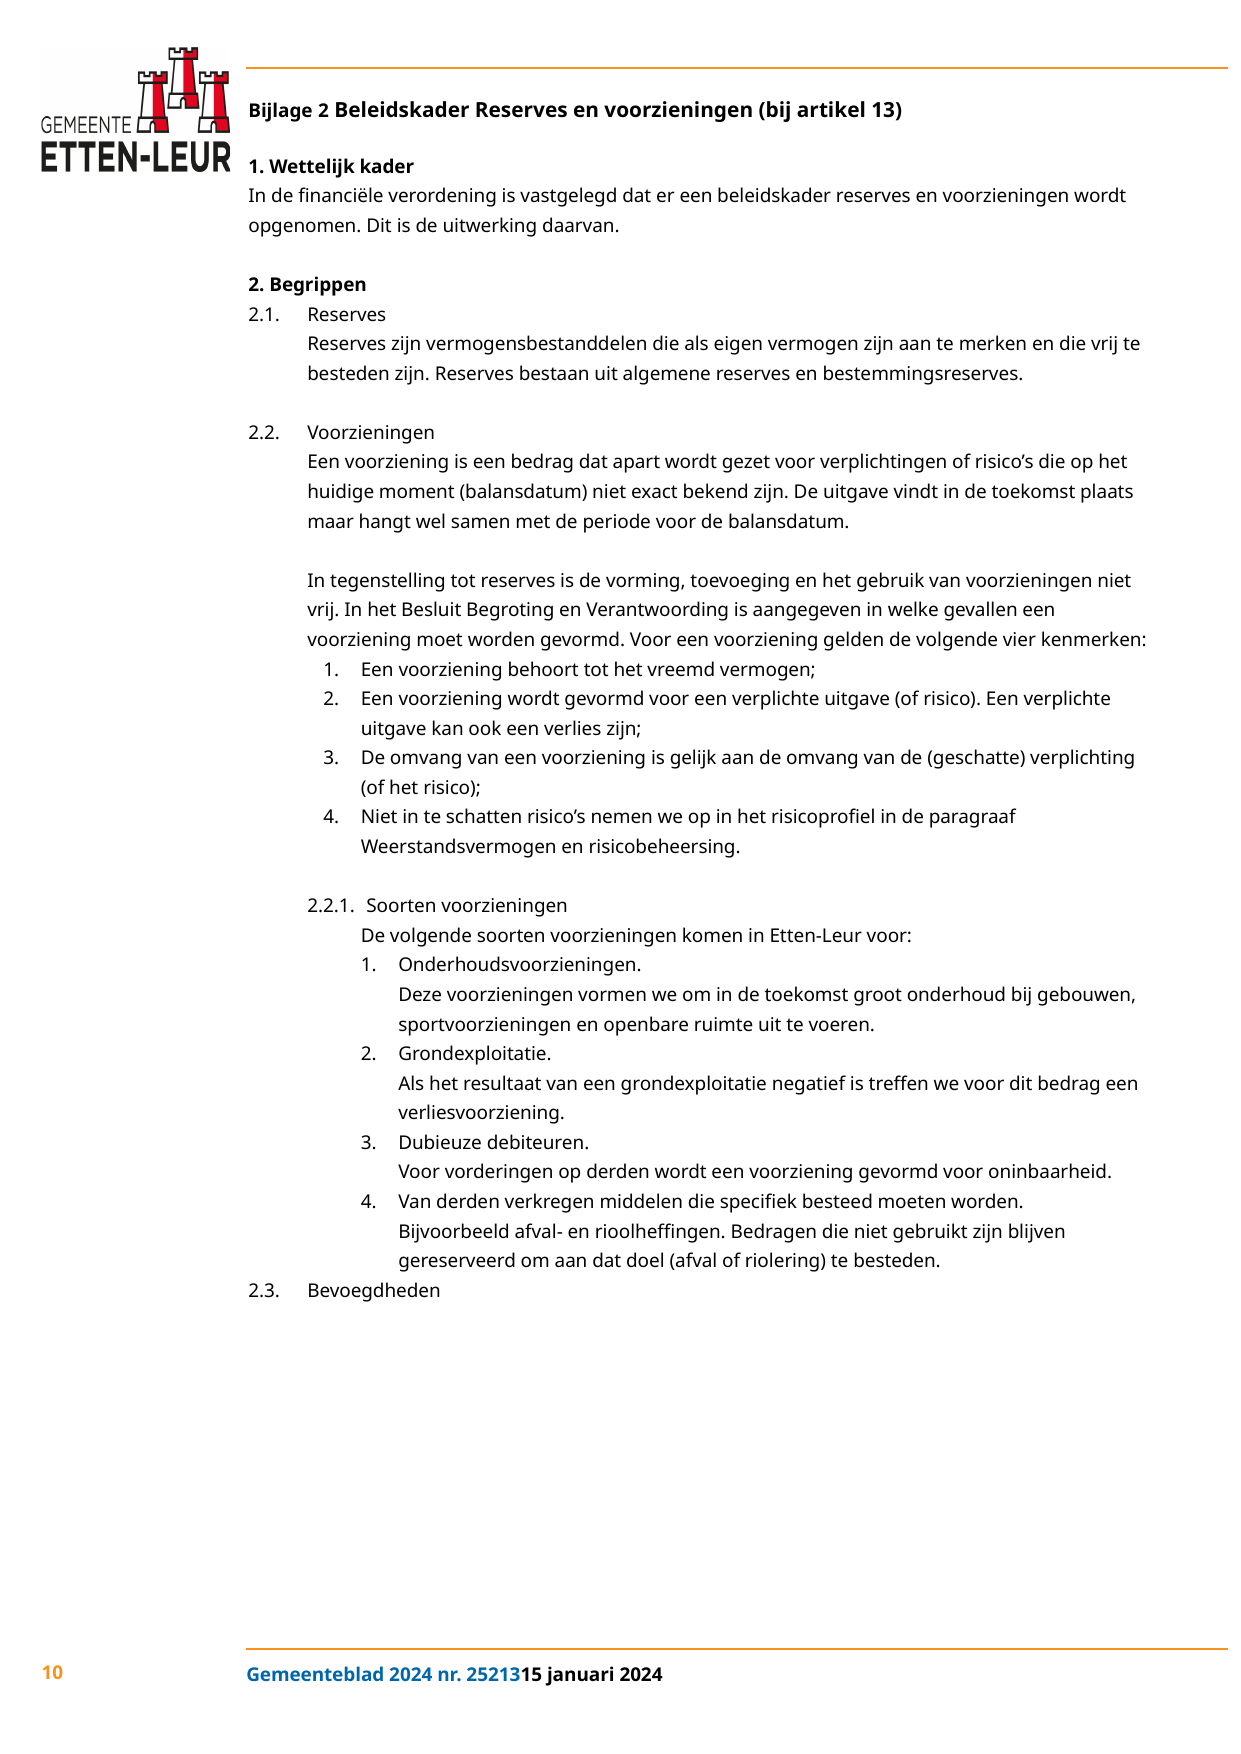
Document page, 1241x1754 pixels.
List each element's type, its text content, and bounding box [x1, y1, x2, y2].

list Een voorziening behoort tot het vreemd vermogen; [323, 656, 1152, 682]
list Reserves [248, 301, 1152, 327]
list Grondexploitatie. [361, 1040, 1152, 1066]
text Bijlage 2 Beleidskader Reserves en voorzieningen (bij artikel 13) [248, 95, 1152, 123]
list Voorzieningen [248, 419, 1152, 445]
list Bijvoorbeeld afval- en rioolheffingen. Bedragen die niet gebruikt zijn blijven gereserveerd om aan dat doel (afval of riolering) te besteden. [361, 1218, 1152, 1273]
list Bevoegdheden [248, 1277, 1152, 1303]
list De volgende soorten voorzieningen komen in Etten-Leur voor: [323, 922, 1152, 948]
list Van derden verkregen middelen die specifiek besteed moeten worden. [361, 1188, 1152, 1214]
picture [41, 47, 231, 172]
list Als het resultaat van een grondexploitatie negatief is treffen we voor dit bedrag een verliesvoorziening. [361, 1070, 1152, 1125]
list Dubieuze debiteuren. [361, 1129, 1152, 1155]
list In tegenstelling tot reserves is de vorming, toevoeging en het gebruik van voorzieningen niet vrij. In het Besluit Begroting en Verantwoording is aangegeven in welke gevallen een voorziening moet worden gevormd. Voor een voorziening gelden de volgende vier kenmerken: [248, 567, 1152, 652]
list Onderhoudsvoorzieningen. [361, 952, 1152, 977]
list Soorten voorzieningen [307, 892, 1152, 918]
text In de financiële verordening is vastgelegd dat er een beleidskader reserves en voorzieningen wordt opgenomen. Dit is de uitwerking daarvan. [248, 182, 1152, 238]
text 1. Wettelijk kader [248, 153, 1152, 179]
list De omvang van een voorziening is gelijk aan de omvang van de (geschatte) verplichting (of het risico); [323, 744, 1152, 800]
list Voor vorderingen op derden wordt een voorziening gevormd voor oninbaarheid. [361, 1159, 1152, 1184]
list Een voorziening wordt gevormd voor een verplichte uitgave (of risico). Een verplichte uitgave kan ook een verlies zijn; [323, 685, 1152, 741]
list Deze voorzieningen vormen we om in de toekomst groot onderhoud bij gebouwen, sportvoorzieningen en openbare ruimte uit te voeren. [361, 981, 1152, 1037]
list Reserves zijn vermogensbestanddelen die als eigen vermogen zijn aan te merken en die vrij te besteden zijn. Reserves bestaan uit algemene reserves en bestemmingsreserves. [248, 330, 1152, 386]
list Een voorziening is een bedrag dat apart wordt gezet voor verplichtingen of risico’s die op het huidige moment (balansdatum) niet exact bekend zijn. De uitgave vindt in de toekomst plaats maar hangt wel samen met de periode voor de balansdatum. [248, 449, 1152, 534]
list Niet in te schatten risico’s nemen we op in het risicoprofiel in de paragraaf Weerstandsvermogen en risicobeheersing. [323, 804, 1152, 859]
text 2. Begrippen [248, 271, 1152, 297]
